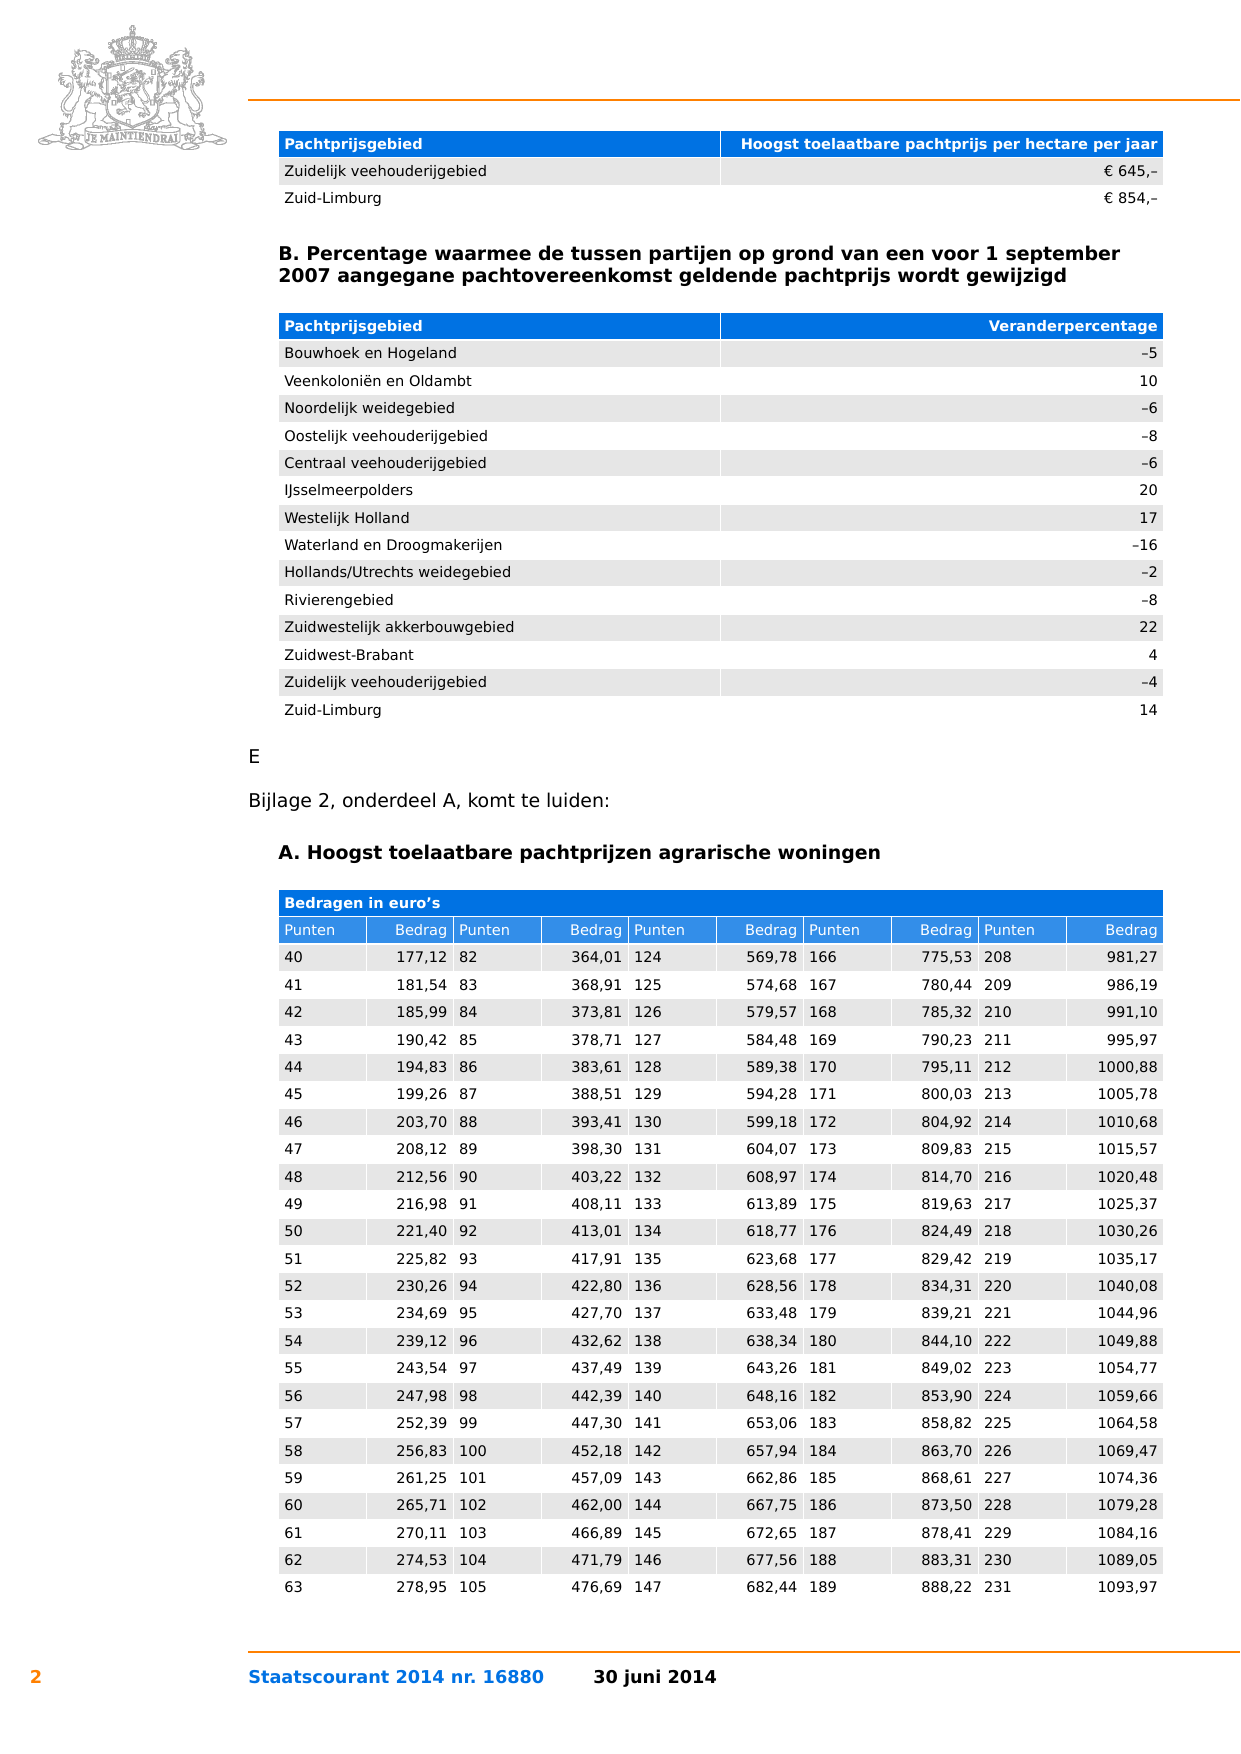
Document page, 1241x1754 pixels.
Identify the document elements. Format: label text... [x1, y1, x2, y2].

table_cell 186 [804, 1493, 891, 1519]
table_cell 177 [804, 1246, 891, 1272]
table_cell 43 [279, 1027, 366, 1053]
table_cell 1030,26 [1067, 1219, 1163, 1245]
table_cell Bedrag [542, 917, 628, 943]
table_cell 226 [979, 1438, 1066, 1464]
table_cell Westelijk Holland [279, 505, 720, 531]
table_cell 422,80 [542, 1273, 628, 1300]
table_cell 613,89 [717, 1191, 803, 1217]
table_cell 599,18 [717, 1109, 803, 1135]
table_cell 814,70 [892, 1164, 978, 1190]
table_cell Bedrag [717, 917, 803, 943]
table_cell 139 [629, 1356, 716, 1382]
table_cell 101 [454, 1465, 541, 1491]
table_cell Punten [629, 917, 716, 943]
table_cell 442,39 [542, 1383, 628, 1409]
table_cell 208 [979, 945, 1066, 971]
table_cell 176 [804, 1219, 891, 1245]
table_cell 388,51 [542, 1082, 628, 1108]
table_cell 142 [629, 1438, 716, 1464]
table_cell 364,01 [542, 945, 628, 971]
table_cell 140 [629, 1383, 716, 1409]
table_cell 873,50 [892, 1493, 978, 1519]
text Bijlage 2, onderdeel A, komt te luiden: [248, 790, 1163, 812]
table_cell 780,44 [892, 972, 978, 998]
table_cell 215 [979, 1136, 1066, 1163]
table_cell 179 [804, 1301, 891, 1327]
table_cell 53 [279, 1301, 366, 1327]
table_cell 167 [804, 972, 891, 998]
table_cell Noordelijk weidegebied [279, 395, 720, 422]
table_cell 243,54 [367, 1356, 453, 1382]
table_cell 130 [629, 1109, 716, 1135]
table_cell 221 [979, 1301, 1066, 1327]
table_cell 1005,78 [1067, 1082, 1163, 1108]
subtitle A. Hoogst toelaatbare pachtprijzen agrarische woningen [278, 842, 1163, 864]
table_cell 87 [454, 1082, 541, 1108]
table_cell Zuidwestelijk akkerbouwgebied [279, 615, 720, 641]
table_cell 1020,48 [1067, 1164, 1163, 1190]
table_cell 589,38 [717, 1054, 803, 1081]
table_cell 853,90 [892, 1383, 978, 1409]
table_cell 261,25 [367, 1465, 453, 1491]
table_cell 57 [279, 1410, 366, 1437]
table_cell 413,01 [542, 1219, 628, 1245]
table_cell 834,31 [892, 1273, 978, 1300]
table_cell 221,40 [367, 1219, 453, 1245]
table_cell 868,61 [892, 1465, 978, 1491]
table_cell 55 [279, 1356, 366, 1382]
table_cell 41 [279, 972, 366, 998]
table_cell –6 [721, 395, 1163, 422]
table_cell 86 [454, 1054, 541, 1081]
table_cell 177,12 [367, 945, 453, 971]
table_header Veranderpercentage [721, 313, 1163, 339]
table_cell 1064,58 [1067, 1410, 1163, 1437]
table_cell 648,16 [717, 1383, 803, 1409]
table_cell 141 [629, 1410, 716, 1437]
table_cell 476,69 [542, 1575, 628, 1601]
table_cell 863,70 [892, 1438, 978, 1464]
table_cell 239,12 [367, 1328, 453, 1354]
table_cell 608,97 [717, 1164, 803, 1190]
table_cell 471,79 [542, 1547, 628, 1574]
table_cell 227 [979, 1465, 1066, 1491]
table_cell 653,06 [717, 1410, 803, 1437]
table_cell € 854,– [721, 186, 1163, 212]
table_cell Zuid-Limburg [279, 697, 720, 723]
table_cell 185,99 [367, 999, 453, 1026]
table_cell 1015,57 [1067, 1136, 1163, 1163]
table_cell 136 [629, 1273, 716, 1300]
table_cell 125 [629, 972, 716, 998]
table_cell 44 [279, 1054, 366, 1081]
table_cell 800,03 [892, 1082, 978, 1108]
table_cell 62 [279, 1547, 366, 1574]
table_cell 47 [279, 1136, 366, 1163]
table_cell 129 [629, 1082, 716, 1108]
table_cell 247,98 [367, 1383, 453, 1409]
table_header Bedragen in euro’s [279, 890, 1163, 916]
table_cell 49 [279, 1191, 366, 1217]
table_cell 878,41 [892, 1520, 978, 1546]
table_cell 1010,68 [1067, 1109, 1163, 1135]
table_cell 849,02 [892, 1356, 978, 1382]
table_cell 278,95 [367, 1575, 453, 1601]
table_cell 135 [629, 1246, 716, 1272]
table_cell 189 [804, 1575, 891, 1601]
table_cell 1000,88 [1067, 1054, 1163, 1081]
table_cell 224 [979, 1383, 1066, 1409]
table_cell 824,49 [892, 1219, 978, 1245]
table_cell 216,98 [367, 1191, 453, 1217]
text E [248, 746, 1163, 768]
table_cell 51 [279, 1246, 366, 1272]
table_cell 447,30 [542, 1410, 628, 1437]
table_cell 569,78 [717, 945, 803, 971]
table_cell 437,49 [542, 1356, 628, 1382]
table_cell 93 [454, 1246, 541, 1272]
table_cell 82 [454, 945, 541, 971]
table_cell 795,11 [892, 1054, 978, 1081]
table_cell 225 [979, 1410, 1066, 1437]
table_cell 127 [629, 1027, 716, 1053]
table_cell 52 [279, 1273, 366, 1300]
table_cell 46 [279, 1109, 366, 1135]
table_cell 22 [721, 615, 1163, 641]
table_cell 373,81 [542, 999, 628, 1026]
table_cell 844,10 [892, 1328, 978, 1354]
table_cell 98 [454, 1383, 541, 1409]
table_cell 42 [279, 999, 366, 1026]
table_cell 91 [454, 1191, 541, 1217]
table_cell 104 [454, 1547, 541, 1574]
table_cell 145 [629, 1520, 716, 1546]
table_cell 211 [979, 1027, 1066, 1053]
table_cell 1079,28 [1067, 1493, 1163, 1519]
table_cell 1093,97 [1067, 1575, 1163, 1601]
table_cell 94 [454, 1273, 541, 1300]
table_cell 368,91 [542, 972, 628, 998]
table_cell 466,89 [542, 1520, 628, 1546]
table_cell 214 [979, 1109, 1066, 1135]
table_cell 775,53 [892, 945, 978, 971]
table_cell 677,56 [717, 1547, 803, 1574]
table_header Pachtprijsgebied [279, 131, 720, 157]
table_cell 180 [804, 1328, 891, 1354]
table_cell Punten [279, 917, 366, 943]
table_cell 126 [629, 999, 716, 1026]
table_cell 222 [979, 1328, 1066, 1354]
table_cell 393,41 [542, 1109, 628, 1135]
table_cell 427,70 [542, 1301, 628, 1327]
table_cell 181,54 [367, 972, 453, 998]
table_cell Hollands/Utrechts weidegebied [279, 560, 720, 586]
table_cell Punten [454, 917, 541, 943]
table_cell 172 [804, 1109, 891, 1135]
table_cell 231 [979, 1575, 1066, 1601]
table_cell 270,11 [367, 1520, 453, 1546]
table_cell IJsselmeerpolders [279, 478, 720, 504]
table_cell 134 [629, 1219, 716, 1245]
table_cell 181 [804, 1356, 891, 1382]
table_cell Punten [979, 917, 1066, 943]
table_cell 220 [979, 1273, 1066, 1300]
table_cell 1035,17 [1067, 1246, 1163, 1272]
table_cell 146 [629, 1547, 716, 1574]
table_cell Zuid-Limburg [279, 186, 720, 212]
table_cell 408,11 [542, 1191, 628, 1217]
table_cell –4 [721, 669, 1163, 696]
table_cell 1040,08 [1067, 1273, 1163, 1300]
table_cell 4 [721, 642, 1163, 668]
table_cell 218 [979, 1219, 1066, 1245]
table_cell 216 [979, 1164, 1066, 1190]
table_cell 230 [979, 1547, 1066, 1574]
table_cell 173 [804, 1136, 891, 1163]
table_header Hoogst toelaatbare pachtprijs per hectare per jaar [721, 131, 1163, 157]
table_cell 124 [629, 945, 716, 971]
table_cell 995,97 [1067, 1027, 1163, 1053]
table_cell 1049,88 [1067, 1328, 1163, 1354]
table_cell 20 [721, 478, 1163, 504]
picture [38, 25, 227, 150]
table_cell 230,26 [367, 1273, 453, 1300]
table_cell 643,26 [717, 1356, 803, 1382]
table_cell 212,56 [367, 1164, 453, 1190]
table_cell 403,22 [542, 1164, 628, 1190]
table_cell 182 [804, 1383, 891, 1409]
table_cell 383,61 [542, 1054, 628, 1081]
table_cell 234,69 [367, 1301, 453, 1327]
table_cell 50 [279, 1219, 366, 1245]
table_cell 169 [804, 1027, 891, 1053]
table_cell 219 [979, 1246, 1066, 1272]
table_cell 89 [454, 1136, 541, 1163]
table_cell 194,83 [367, 1054, 453, 1081]
table_cell 168 [804, 999, 891, 1026]
table_cell 584,48 [717, 1027, 803, 1053]
table_cell 274,53 [367, 1547, 453, 1574]
table_cell 166 [804, 945, 891, 971]
table_cell € 645,– [721, 158, 1163, 185]
table_cell 265,71 [367, 1493, 453, 1519]
table_cell 96 [454, 1328, 541, 1354]
table_cell Zuidelijk veehouderijgebied [279, 669, 720, 696]
table_cell 819,63 [892, 1191, 978, 1217]
table_cell Zuidelijk veehouderijgebied [279, 158, 720, 185]
table_cell 137 [629, 1301, 716, 1327]
table_cell 804,92 [892, 1109, 978, 1135]
table_cell 178 [804, 1273, 891, 1300]
table_cell 143 [629, 1465, 716, 1491]
table_cell 1074,36 [1067, 1465, 1163, 1491]
table_cell 14 [721, 697, 1163, 723]
table_cell 54 [279, 1328, 366, 1354]
table_cell 105 [454, 1575, 541, 1601]
table_cell 662,86 [717, 1465, 803, 1491]
table_cell 682,44 [717, 1575, 803, 1601]
table_cell 56 [279, 1383, 366, 1409]
table_cell 398,30 [542, 1136, 628, 1163]
table_cell 217 [979, 1191, 1066, 1217]
table_cell –8 [721, 423, 1163, 449]
table_cell 633,48 [717, 1301, 803, 1327]
table_cell 594,28 [717, 1082, 803, 1108]
table_cell 88 [454, 1109, 541, 1135]
table_cell 462,00 [542, 1493, 628, 1519]
table_cell 213 [979, 1082, 1066, 1108]
table_cell 628,56 [717, 1273, 803, 1300]
table_cell Waterland en Droogmakerijen [279, 532, 720, 559]
table_cell 618,77 [717, 1219, 803, 1245]
table_cell 100 [454, 1438, 541, 1464]
table_cell –5 [721, 341, 1163, 367]
table_cell 986,19 [1067, 972, 1163, 998]
table_cell 60 [279, 1493, 366, 1519]
table_cell 623,68 [717, 1246, 803, 1272]
table_cell 790,23 [892, 1027, 978, 1053]
table_cell 672,65 [717, 1520, 803, 1546]
table_cell 144 [629, 1493, 716, 1519]
table_cell Punten [804, 917, 891, 943]
table_cell 174 [804, 1164, 891, 1190]
table_cell 858,82 [892, 1410, 978, 1437]
table_cell Bouwhoek en Hogeland [279, 341, 720, 367]
table_cell 171 [804, 1082, 891, 1108]
table_cell 63 [279, 1575, 366, 1601]
table_cell 1054,77 [1067, 1356, 1163, 1382]
table_cell 175 [804, 1191, 891, 1217]
table_cell 579,57 [717, 999, 803, 1026]
table_cell 223 [979, 1356, 1066, 1382]
table_cell 210 [979, 999, 1066, 1026]
table_cell 208,12 [367, 1136, 453, 1163]
table_cell 184 [804, 1438, 891, 1464]
table_cell 131 [629, 1136, 716, 1163]
table_cell –16 [721, 532, 1163, 559]
table_cell –8 [721, 587, 1163, 613]
table_cell 638,34 [717, 1328, 803, 1354]
table_cell 785,32 [892, 999, 978, 1026]
table_cell 809,83 [892, 1136, 978, 1163]
table_cell 252,39 [367, 1410, 453, 1437]
table_cell 90 [454, 1164, 541, 1190]
table_cell 225,82 [367, 1246, 453, 1272]
table_cell 84 [454, 999, 541, 1026]
table_cell 378,71 [542, 1027, 628, 1053]
table_cell 1089,05 [1067, 1547, 1163, 1574]
table_cell 128 [629, 1054, 716, 1081]
table_cell 199,26 [367, 1082, 453, 1108]
table_cell 574,68 [717, 972, 803, 998]
table_cell Bedrag [367, 917, 453, 943]
table_cell Bedrag [892, 917, 978, 943]
table_cell 457,09 [542, 1465, 628, 1491]
table_cell 183 [804, 1410, 891, 1437]
table_cell 1069,47 [1067, 1438, 1163, 1464]
table_cell 92 [454, 1219, 541, 1245]
table_cell 95 [454, 1301, 541, 1327]
table_cell 45 [279, 1082, 366, 1108]
table_cell 48 [279, 1164, 366, 1190]
table_cell –2 [721, 560, 1163, 586]
table_cell 188 [804, 1547, 891, 1574]
table_cell 103 [454, 1520, 541, 1546]
table_cell 829,42 [892, 1246, 978, 1272]
table_cell 185 [804, 1465, 891, 1491]
table_cell Bedrag [1067, 917, 1163, 943]
table_cell 138 [629, 1328, 716, 1354]
table_cell 61 [279, 1520, 366, 1546]
table_cell 1025,37 [1067, 1191, 1163, 1217]
table_cell 133 [629, 1191, 716, 1217]
table_cell 190,42 [367, 1027, 453, 1053]
table_cell 452,18 [542, 1438, 628, 1464]
table_cell 229 [979, 1520, 1066, 1546]
table_cell 85 [454, 1027, 541, 1053]
table_header Pachtprijsgebied [279, 313, 720, 339]
table_cell 203,70 [367, 1109, 453, 1135]
table_cell 1044,96 [1067, 1301, 1163, 1327]
table_cell 1084,16 [1067, 1520, 1163, 1546]
table_cell 40 [279, 945, 366, 971]
table_cell 83 [454, 972, 541, 998]
table_cell 10 [721, 368, 1163, 394]
table_cell –6 [721, 450, 1163, 476]
table_cell 417,91 [542, 1246, 628, 1272]
table_cell Oostelijk veehouderijgebied [279, 423, 720, 449]
table_cell 212 [979, 1054, 1066, 1081]
table_cell 132 [629, 1164, 716, 1190]
table_cell 170 [804, 1054, 891, 1081]
table_cell 888,22 [892, 1575, 978, 1601]
table_cell 667,75 [717, 1493, 803, 1519]
table_cell 97 [454, 1356, 541, 1382]
table_cell 99 [454, 1410, 541, 1437]
table_cell 839,21 [892, 1301, 978, 1327]
table_cell 981,27 [1067, 945, 1163, 971]
table_cell Centraal veehouderijgebied [279, 450, 720, 476]
table_cell Rivierengebied [279, 587, 720, 613]
table_cell 228 [979, 1493, 1066, 1519]
table_cell 58 [279, 1438, 366, 1464]
table_cell 604,07 [717, 1136, 803, 1163]
table_cell 256,83 [367, 1438, 453, 1464]
table_cell 147 [629, 1575, 716, 1601]
table_cell 187 [804, 1520, 891, 1546]
table_cell 1059,66 [1067, 1383, 1163, 1409]
table_cell 209 [979, 972, 1066, 998]
table_cell 657,94 [717, 1438, 803, 1464]
table_cell 17 [721, 505, 1163, 531]
table_cell 59 [279, 1465, 366, 1491]
table_cell 432,62 [542, 1328, 628, 1354]
table_cell 102 [454, 1493, 541, 1519]
table_cell Zuidwest-Brabant [279, 642, 720, 668]
table_cell 883,31 [892, 1547, 978, 1574]
table_cell Veenkoloniën en Oldambt [279, 368, 720, 394]
subtitle B. Percentage waarmee de tussen partijen op grond van een voor 1 september 2007 aangegane pachtovereenkomst geldende pachtprijs wordt gewijzigd [278, 243, 1163, 287]
table_cell 991,10 [1067, 999, 1163, 1026]
